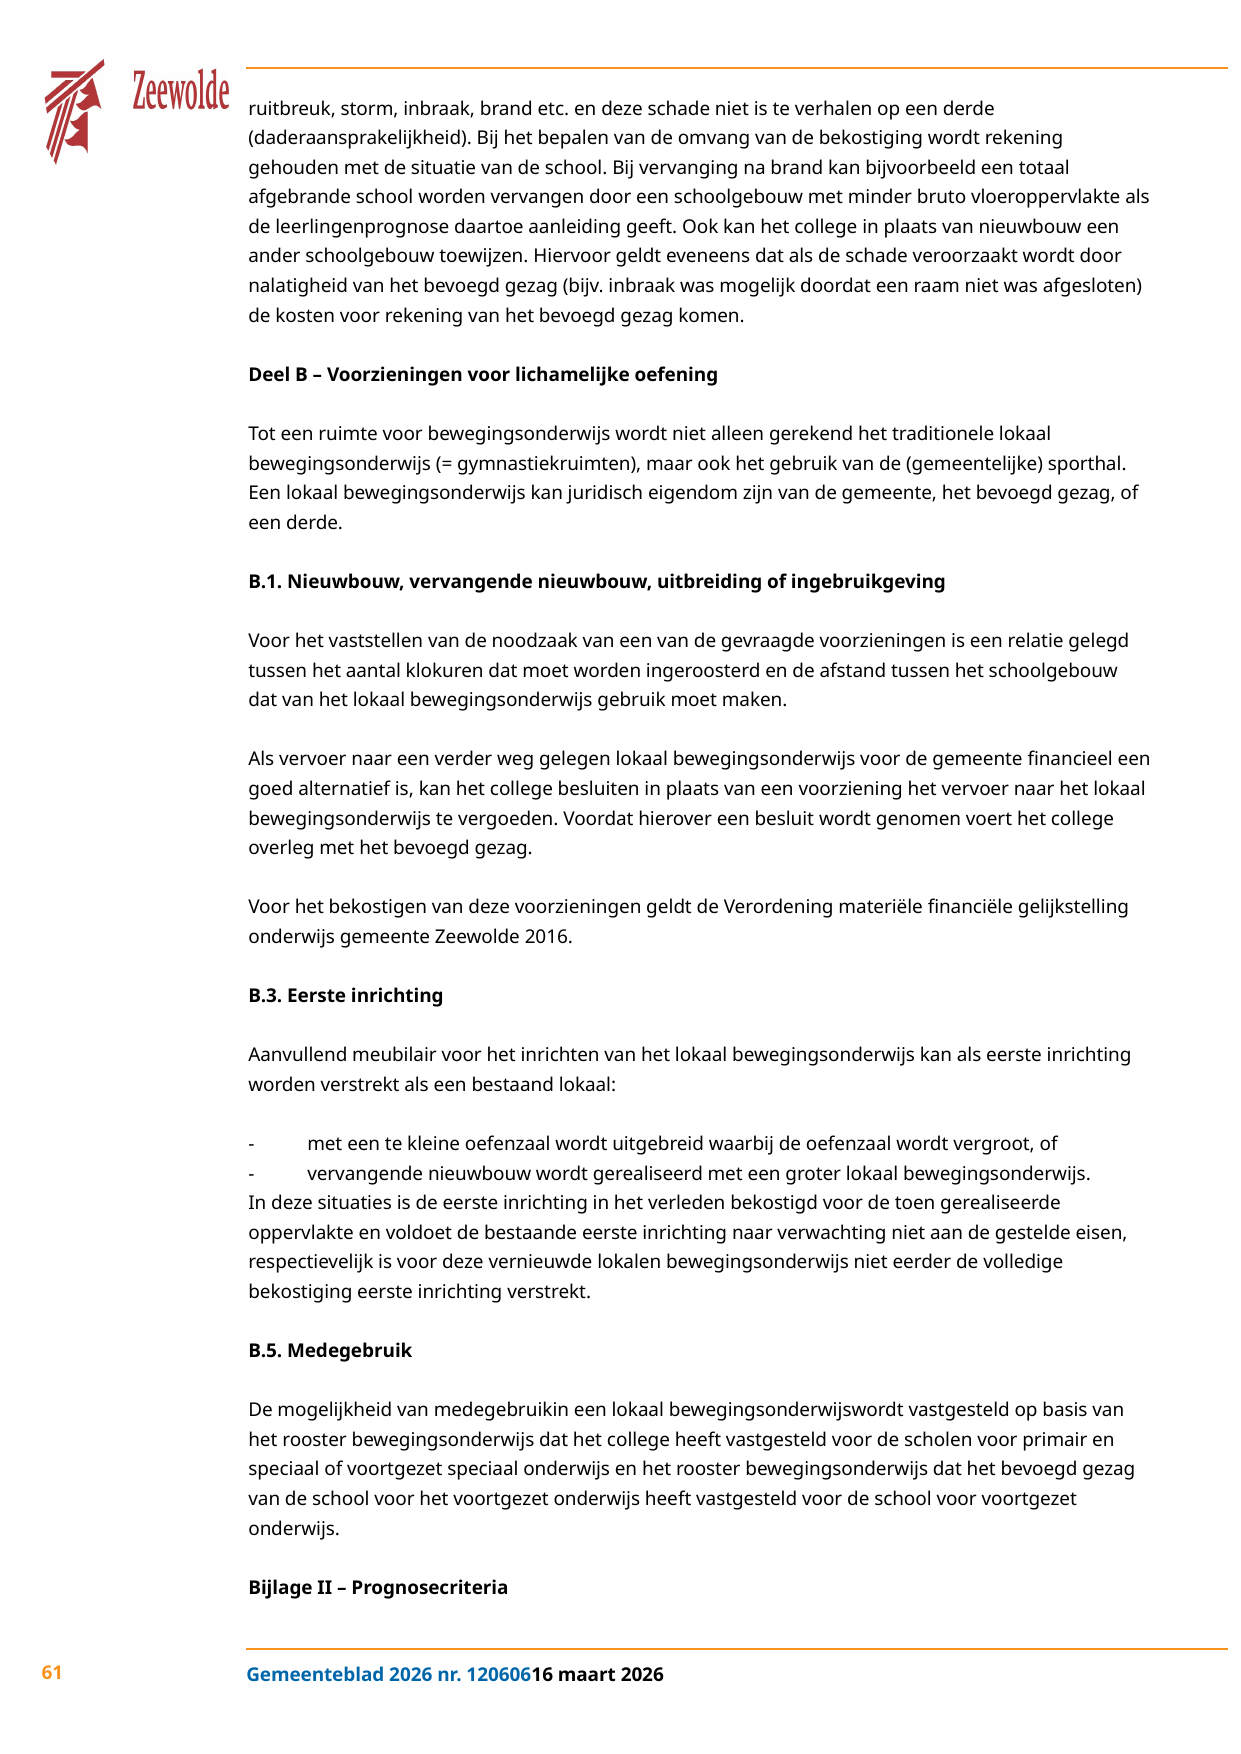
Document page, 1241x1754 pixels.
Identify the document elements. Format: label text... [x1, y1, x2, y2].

text Aanvullend meubilair voor het inrichten van het lokaal bewegingsonderwijs kan als eerste inrichting worden verstrekt als een bestaand lokaal: [248, 1041, 1152, 1097]
text De mogelijkheid van medegebruikin een lokaal bewegingsonderwijswordt vastgesteld op basis van het rooster bewegingsonderwijs dat het college heeft vastgesteld voor de scholen voor primair en speciaal of voortgezet speciaal onderwijs en het rooster bewegingsonderwijs dat het bevoegd gezag van de school voor het voortgezet onderwijs heeft vastgesteld voor de school voor voortgezet onderwijs. [248, 1396, 1152, 1541]
picture [41, 47, 231, 172]
text Bijlage II – Prognosecriteria [248, 1574, 1152, 1600]
text B.3. Eerste inrichting [248, 982, 1152, 1008]
text Deel B – Voorzieningen voor lichamelijke oefening [248, 361, 1152, 387]
text B.1. Nieuwbouw, vervangende nieuwbouw, uitbreiding of ingebruikgeving [248, 568, 1152, 594]
text Voor het bekostigen van deze voorzieningen geldt de Verordening materiële financiële gelijkstelling onderwijs gemeente Zeewolde 2016. [248, 893, 1152, 949]
text Tot een ruimte voor bewegingsonderwijs wordt niet alleen gerekend het traditionele lokaal bewegingsonderwijs (= gymnastiekruimten), maar ook het gebruik van de (gemeentelijke) sporthal. Een lokaal bewegingsonderwijs kan juridisch eigendom zijn van de gemeente, het bevoegd gezag, of een derde. [248, 420, 1152, 535]
list vervangende nieuwbouw wordt gerealiseerd met een groter lokaal bewegingsonderwijs. [248, 1160, 1152, 1186]
text B.5. Medegebruik [248, 1337, 1152, 1363]
text In deze situaties is de eerste inrichting in het verleden bekostigd voor de toen gerealiseerde oppervlakte en voldoet de bestaande eerste inrichting naar verwachting niet aan de gestelde eisen, respectievelijk is voor deze vernieuwde lokalen bewegingsonderwijs niet eerder de volledige bekostiging eerste inrichting verstrekt. [248, 1189, 1152, 1304]
list met een te kleine oefenzaal wordt uitgebreid waarbij de oefenzaal wordt vergroot, of [248, 1130, 1152, 1156]
text Als vervoer naar een verder weg gelegen lokaal bewegingsonderwijs voor de gemeente financieel een goed alternatief is, kan het college besluiten in plaats van een voorziening het vervoer naar het lokaal bewegingsonderwijs te vergoeden. Voordat hierover een besluit wordt genomen voert het college overleg met het bevoegd gezag. [248, 746, 1152, 860]
text Voor het vaststellen van de noodzaak van een van de gevraagde voorzieningen is een relatie gelegd tussen het aantal klokuren dat moet worden ingeroosterd en de afstand tussen het schoolgebouw dat van het lokaal bewegingsonderwijs gebruik moet maken. [248, 627, 1152, 712]
text ruitbreuk, storm, inbraak, brand etc. en deze schade niet is te verhalen op een derde (daderaansprakelijkheid). Bij het bepalen van de omvang van de bekostiging wordt rekening gehouden met de situatie van de school. Bij vervanging na brand kan bijvoorbeeld een totaal afgebrande school worden vervangen door een schoolgebouw met minder bruto vloeroppervlakte als de leerlingenprognose daartoe aanleiding geeft. Ook kan het college in plaats van nieuwbouw een ander schoolgebouw toewijzen. Hiervoor geldt eveneens dat als de schade veroorzaakt wordt door nalatigheid van het bevoegd gezag (bijv. inbraak was mogelijk doordat een raam niet was afgesloten) de kosten voor rekening van het bevoegd gezag komen. [248, 95, 1152, 328]
